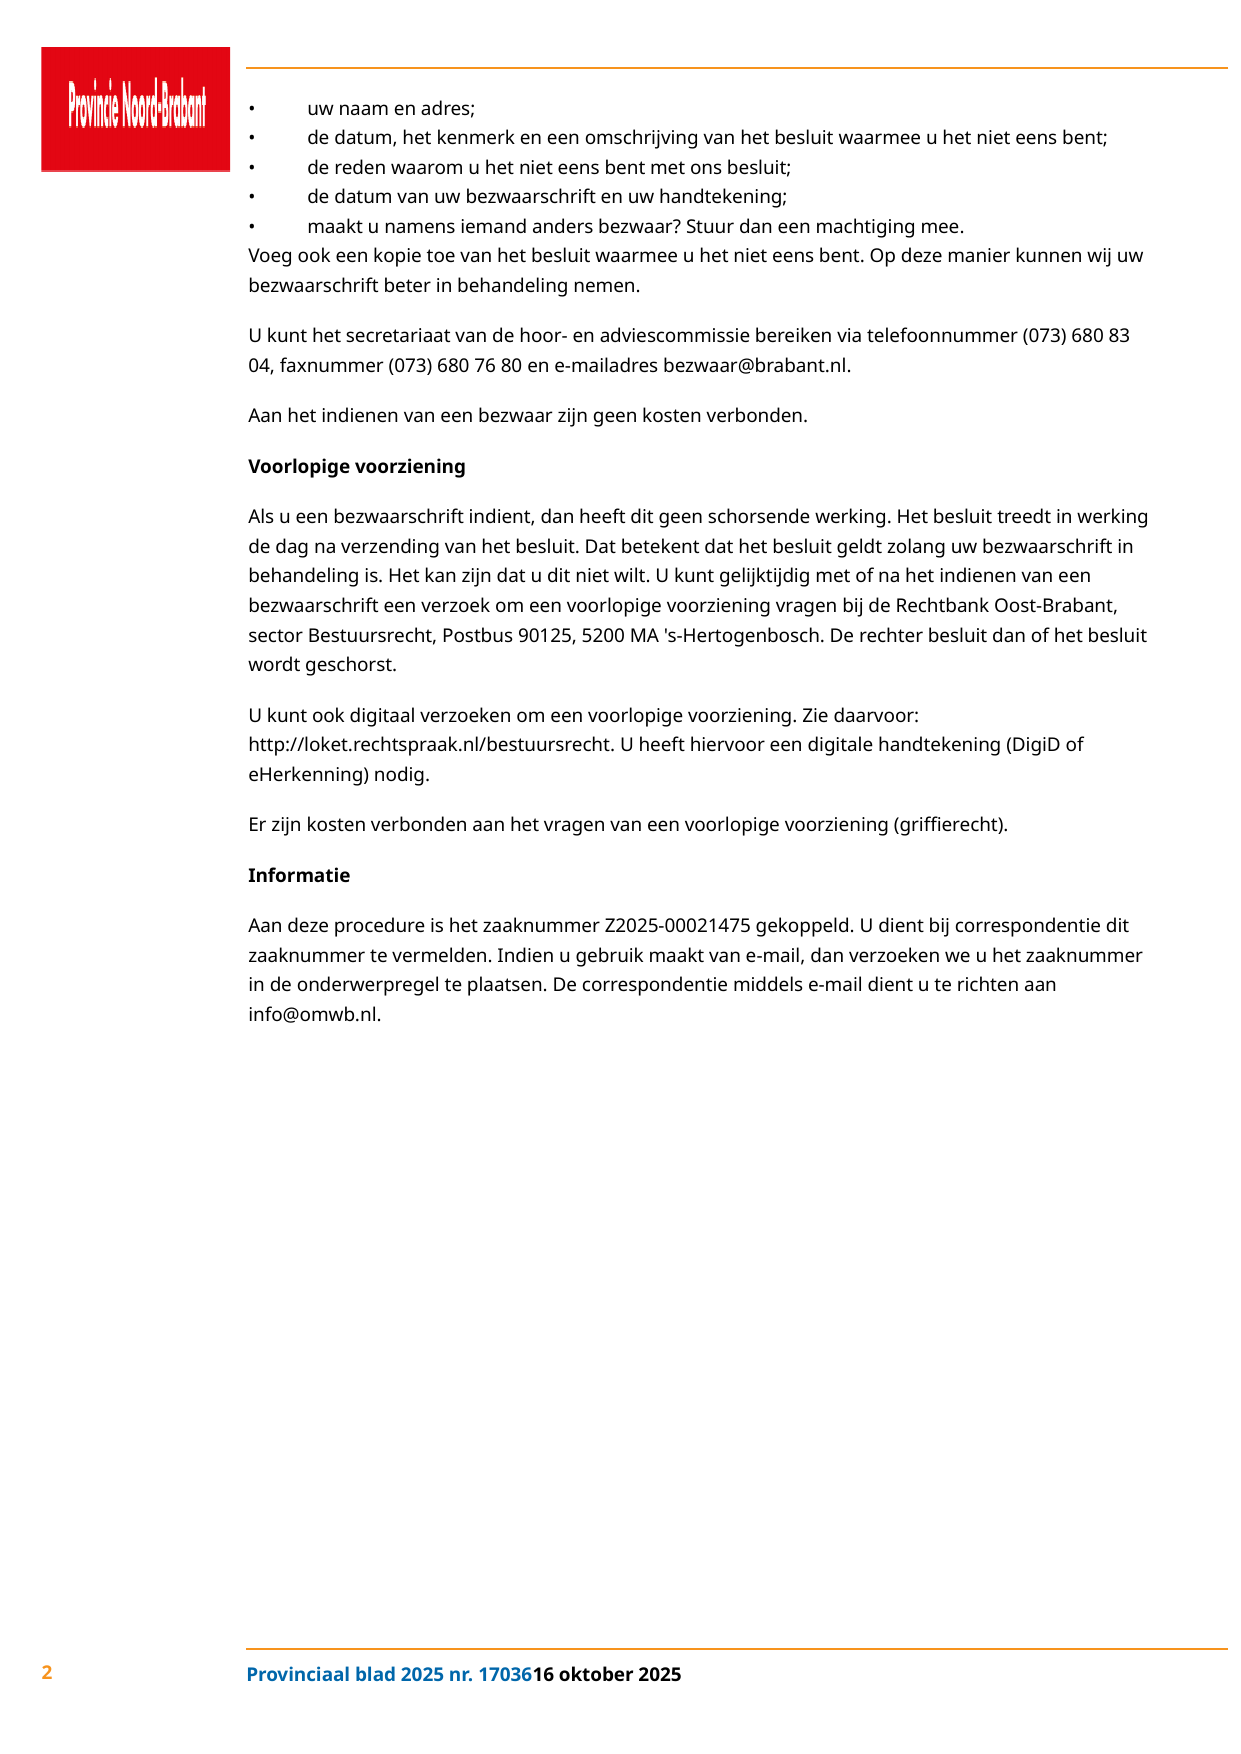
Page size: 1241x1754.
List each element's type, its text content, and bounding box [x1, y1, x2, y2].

list de datum van uw bezwaarschrift en uw handtekening; [248, 183, 1152, 209]
text Als u een bezwaarschrift indient, dan heeft dit geen schorsende werking. Het besluit treedt in werking de dag na verzending van het besluit. Dat betekent dat het besluit geldt zolang uw bezwaarschrift in behandeling is. Het kan zijn dat u dit niet wilt. U kunt gelijktijdig met of na het indienen van een bezwaarschrift een verzoek om een voorlopige voorziening vragen bij de Rechtbank Oost-Brabant, sector Bestuursrecht, Postbus 90125, 5200 MA 's‑Hertogenbosch. De rechter besluit dan of het besluit wordt geschorst. [248, 503, 1152, 677]
list uw naam en adres; [248, 95, 1152, 121]
list maakt u namens iemand anders bezwaar? Stuur dan een machtiging mee. [248, 213, 1152, 239]
text Er zijn kosten verbonden aan het vragen van een voorlopige voorziening (griffierecht). [248, 811, 1152, 837]
text Aan het indienen van een bezwaar zijn geen kosten verbonden. [248, 403, 1152, 428]
text Aan deze procedure is het zaaknummer Z2025-00021475 gekoppeld. U dient bij correspondentie dit zaaknummer te vermelden. Indien u gebruik maakt van e-mail, dan verzoeken we u het zaaknummer in de onderwerpregel te plaatsen. De correspondentie middels e-mail dient u te richten aan info@omwb.nl. [248, 912, 1152, 1027]
list de reden waarom u het niet eens bent met ons besluit; [248, 154, 1152, 180]
text U kunt het secretariaat van de hoor- en adviescommissie bereiken via telefoonnummer (073) 680 83 04, faxnummer (073) 680 76 80 en e-mailadres bezwaar@brabant.nl. [248, 323, 1152, 378]
text Voorlopige voorziening [248, 453, 1152, 479]
text U kunt ook digitaal verzoeken om een voorlopige voorziening. Zie daarvoor: http://loket.rechtspraak.nl/bestuursrecht. U heeft hiervoor een digitale handtekening (DigiD of eHerkenning) nodig. [248, 702, 1152, 787]
picture [41, 47, 231, 172]
text Informatie [248, 862, 1152, 888]
text Voeg ook een kopie toe van het besluit waarmee u het niet eens bent. Op deze manier kunnen wij uw bezwaarschrift beter in behandeling nemen. [248, 243, 1152, 298]
list de datum, het kenmerk en een omschrijving van het besluit waarmee u het niet eens bent; [248, 124, 1152, 150]
